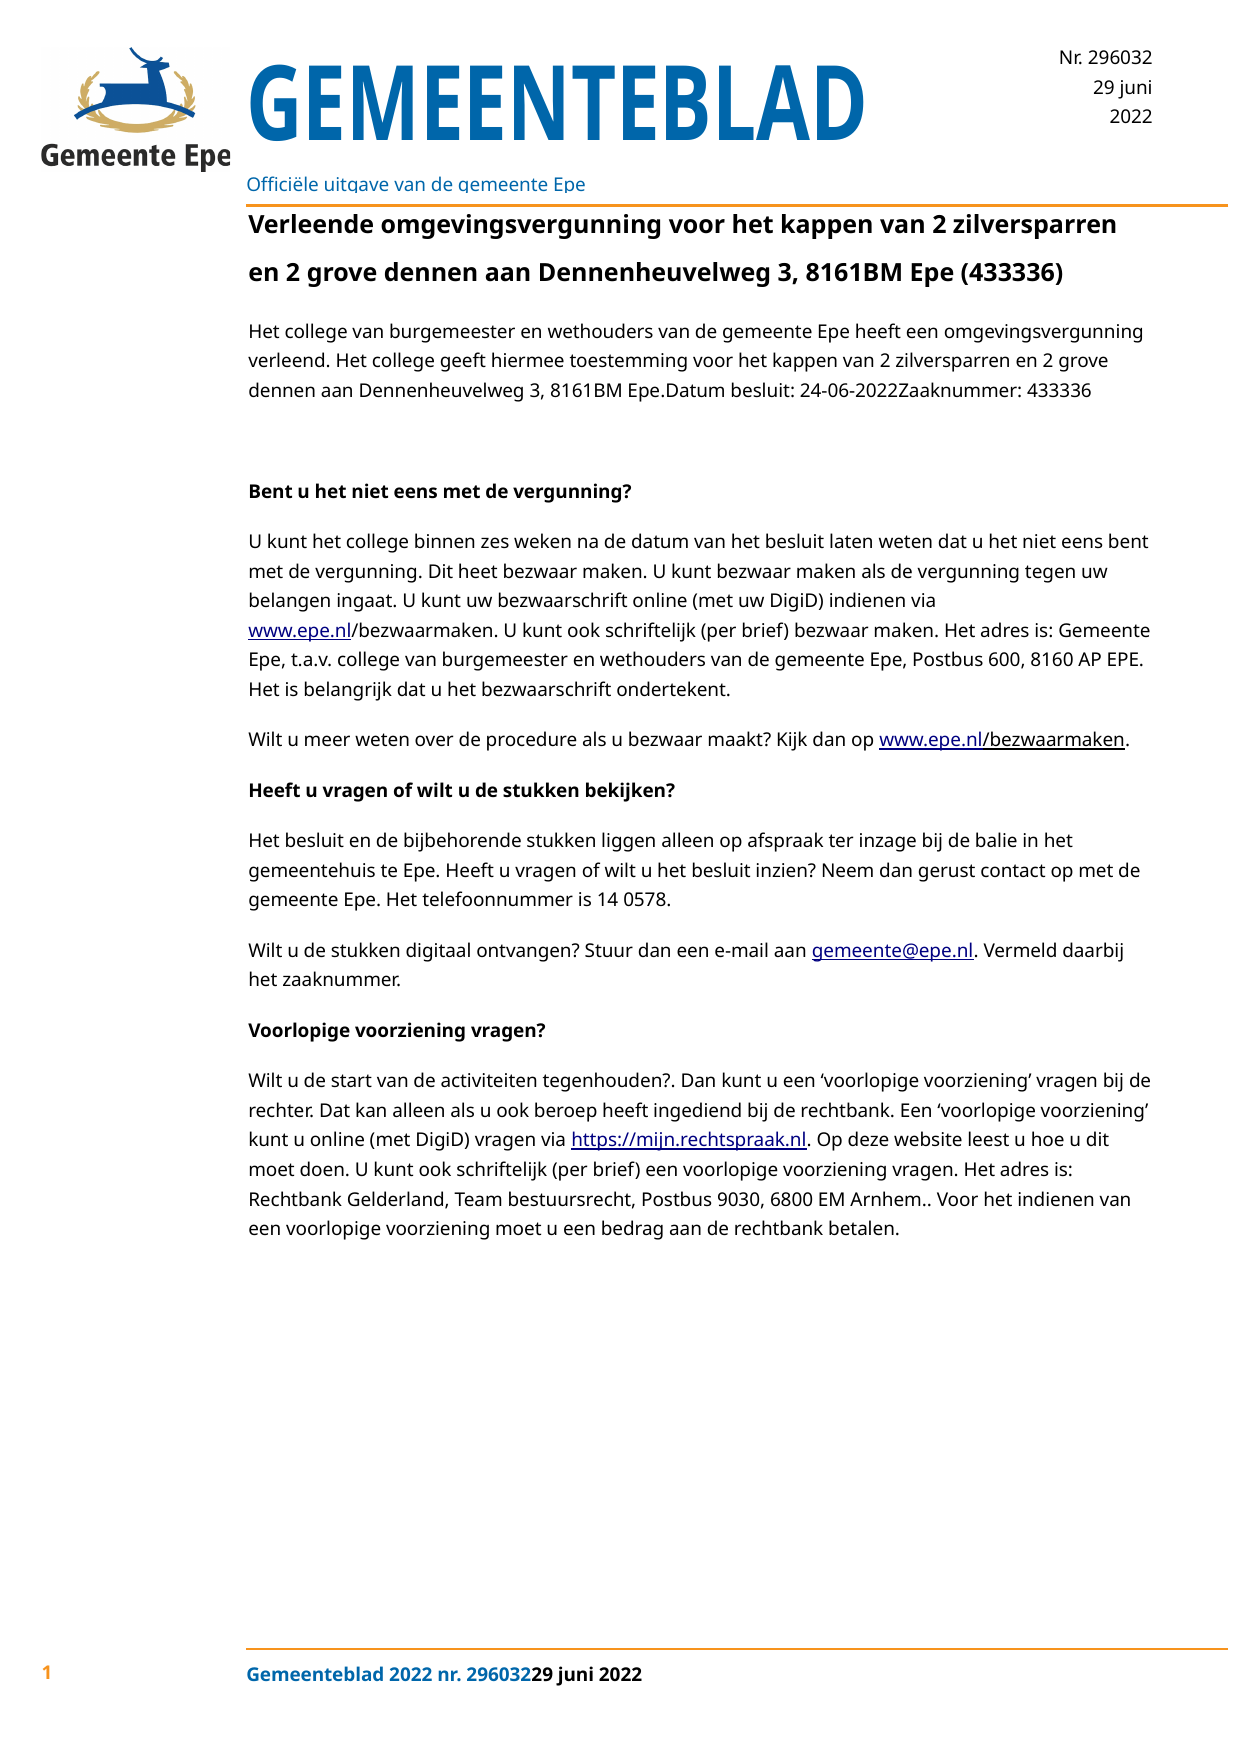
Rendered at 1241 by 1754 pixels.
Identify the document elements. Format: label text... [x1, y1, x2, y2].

picture [41, 47, 231, 172]
text U kunt het college binnen zes weken na de datum van het besluit laten weten dat u het niet eens bent met de vergunning. Dit heet bezwaar maken. U kunt bezwaar maken als de vergunning tegen uw belangen ingaat. U kunt uw bezwaarschrift online (met uw DigiD) indienen via www.epe.nl/bezwaarmaken. U kunt ook schriftelijk (per brief) bezwaar maken. Het adres is: Gemeente Epe, t.a.v. college van burgemeester en wethouders van de gemeente Epe, Postbus 600, 8160 AP EPE. Het is belangrijk dat u het bezwaarschrift ondertekent. [248, 528, 1152, 702]
text Bent u het niet eens met de vergunning? [248, 478, 1152, 504]
text Wilt u de start van de activiteiten tegenhouden?. Dan kunt u een ‘voorlopige voorziening’ vragen bij de rechter. Dat kan alleen als u ook beroep heeft ingediend bij de rechtbank. Een ‘voorlopige voorziening’ kunt u online (met DigiD) vragen via https://mijn.rechtspraak.nl. Op deze website leest u hoe u dit moet doen. U kunt ook schriftelijk (per brief) een voorlopige voorziening vragen. Het adres is: Rechtbank Gelderland, Team bestuursrecht, Postbus 9030, 6800 EM Arnhem.. Voor het indienen van een voorlopige voorziening moet u een bedrag aan de rechtbank betalen. [248, 1067, 1152, 1241]
text Wilt u de stukken digitaal ontvangen? Stuur dan een e-mail aan gemeente@epe.nl. Vermeld daarbij het zaaknummer. [248, 937, 1152, 992]
text Heeft u vragen of wilt u de stukken bekijken? [248, 777, 1152, 803]
text Wilt u meer weten over de procedure als u bezwaar maakt? Kijk dan op www.epe.nl/bezwaarmaken. [248, 727, 1152, 752]
text Het besluit en de bijbehorende stukken liggen alleen op afspraak ter inzage bij de balie in het gemeentehuis te Epe. Heeft u vragen of wilt u het besluit inzien? Neem dan gerust contact op met de gemeente Epe. Het telefoonnummer is 14 0578. [248, 827, 1152, 912]
text Verleende omgevingsvergunning voor het kappen van 2 zilversparren en 2 grove dennen aan Dennenheuvelweg 3, 8161BM Epe (433336) [248, 207, 1152, 288]
text Het college van burgemeester en wethouders van de gemeente Epe heeft een omgevingsvergunning verleend. Het college geeft hiermee toestemming voor het kappen van 2 zilversparren en 2 grove dennen aan Dennenheuvelweg 3, 8161BM Epe.Datum besluit: 24-06-2022Zaaknummer: 433336 [248, 318, 1152, 403]
text Voorlopige voorziening vragen? [248, 1017, 1152, 1043]
